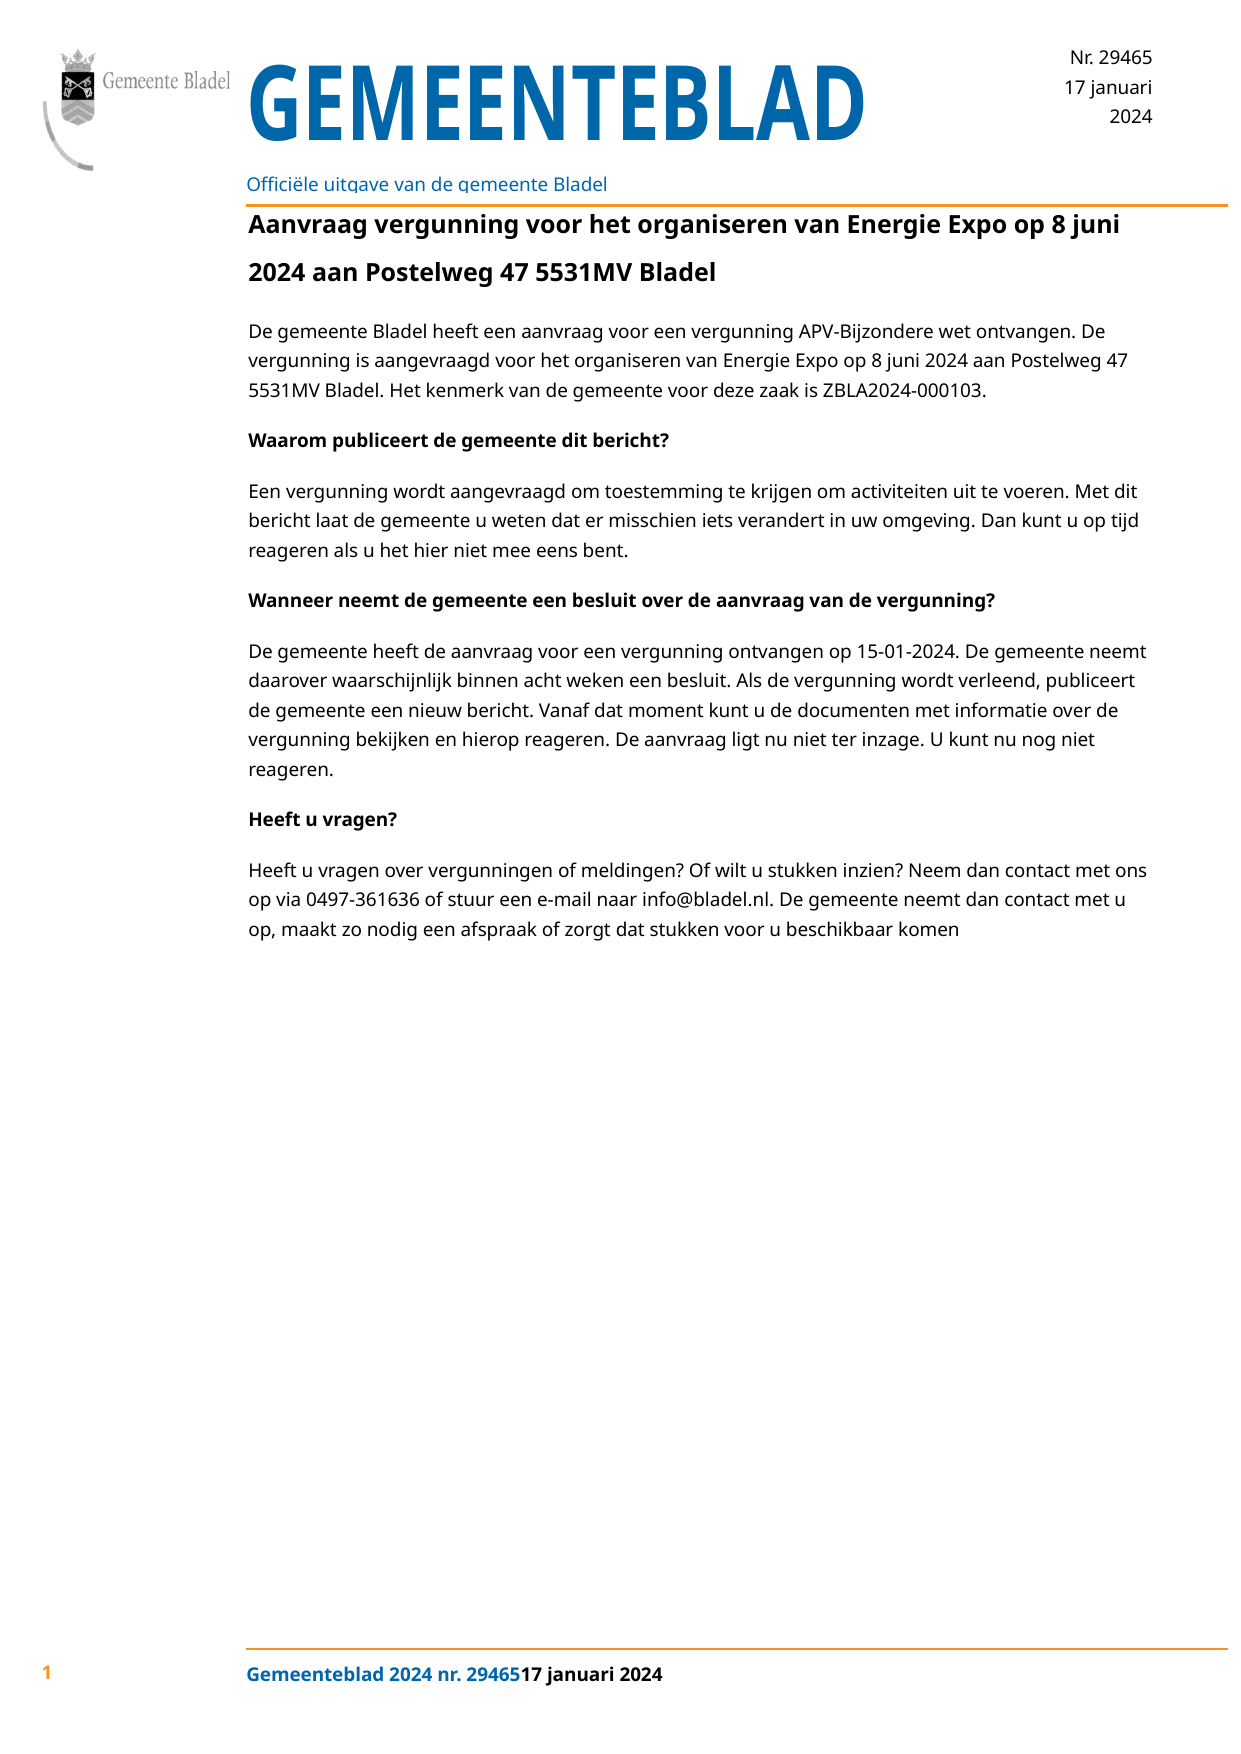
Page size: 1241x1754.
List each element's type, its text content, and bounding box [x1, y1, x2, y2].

text De gemeente heeft de aanvraag voor een vergunning ontvangen op 15-01-2024. De gemeente neemt daarover waarschijnlijk binnen acht weken een besluit. Als de vergunning wordt verleend, publiceert de gemeente een nieuw bericht. Vanaf dat moment kunt u de documenten met informatie over de vergunning bekijken en hierop reageren. De aanvraag ligt nu niet ter inzage. U kunt nu nog niet reageren. [248, 638, 1152, 782]
text Een vergunning wordt aangevraagd om toestemming te krijgen om activiteiten uit te voeren. Met dit bericht laat de gemeente u weten dat er misschien iets verandert in uw omgeving. Dan kunt u op tijd reageren als u het hier niet mee eens bent. [248, 478, 1152, 563]
text Waarom publiceert de gemeente dit bericht? [248, 427, 1152, 453]
text De gemeente Bladel heeft een aanvraag voor een vergunning APV-Bijzondere wet ontvangen. De vergunning is aangevraagd voor het organiseren van Energie Expo op 8 juni 2024 aan Postelweg 47 5531MV Bladel. Het kenmerk van de gemeente voor deze zaak is ZBLA2024-000103. [248, 318, 1152, 403]
picture [41, 47, 231, 172]
text Heeft u vragen over vergunningen of meldingen? Of wilt u stukken inzien? Neem dan contact met ons op via 0497-361636 of stuur een e-mail naar info@bladel.nl. De gemeente neemt dan contact met u op, maakt zo nodig een afspraak of zorgt dat stukken voor u beschikbaar komen [248, 857, 1152, 942]
text Wanneer neemt de gemeente een besluit over de aanvraag van de vergunning? [248, 587, 1152, 613]
text Aanvraag vergunning voor het organiseren van Energie Expo op 8 juni 2024 aan Postelweg 47 5531MV Bladel [248, 207, 1152, 288]
text Heeft u vragen? [248, 807, 1152, 832]
